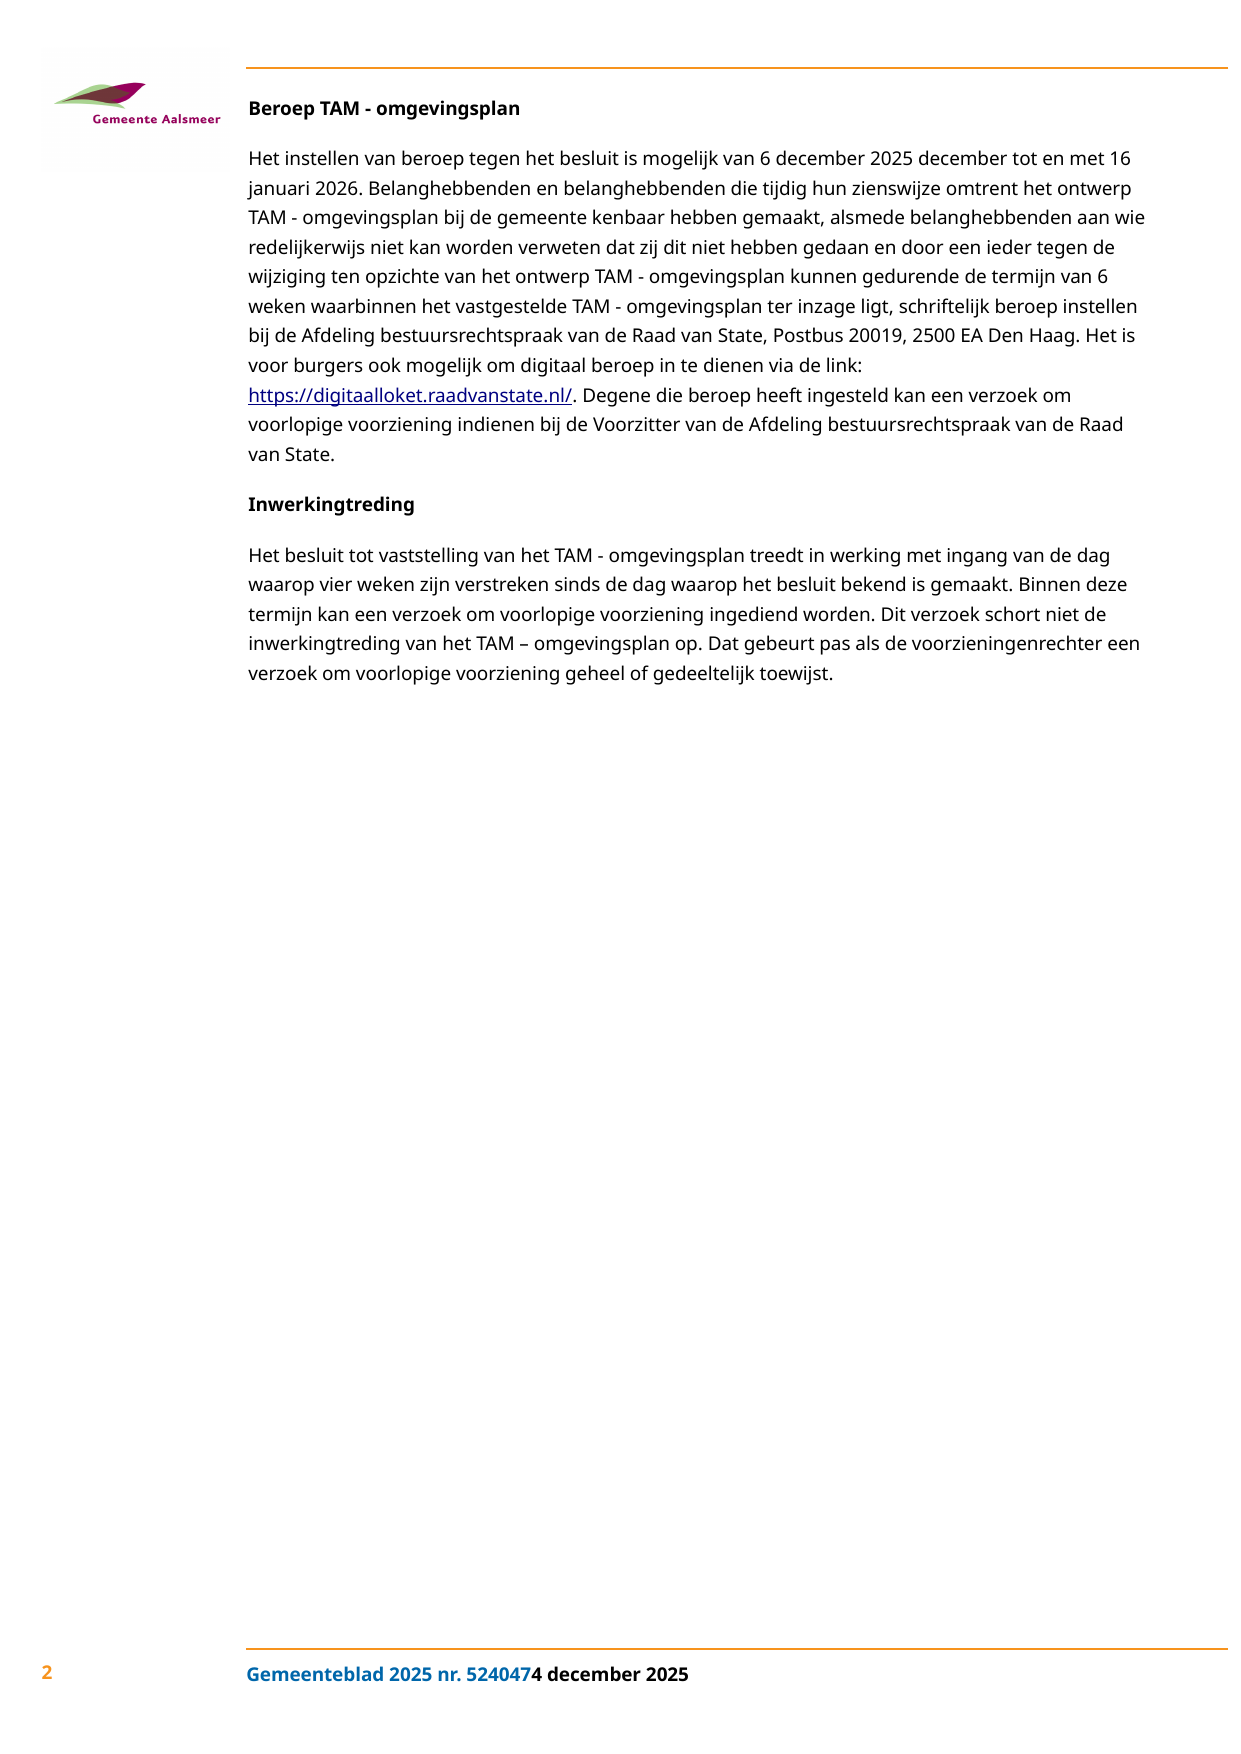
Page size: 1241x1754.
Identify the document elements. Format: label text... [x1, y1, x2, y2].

text Inwerkingtreding [248, 491, 1152, 517]
text Het besluit tot vaststelling van het TAM - omgevingsplan treedt in werking met ingang van de dag waarop vier weken zijn verstreken sinds de dag waarop het besluit bekend is gemaakt. Binnen deze termijn kan een verzoek om voorlopige voorziening ingediend worden. Dit verzoek schort niet de inwerkingtreding van het TAM – omgevingsplan op. Dat gebeurt pas als de voorzieningenrechter een verzoek om voorlopige voorziening geheel of gedeeltelijk toewijst. [248, 542, 1152, 686]
picture [41, 47, 231, 172]
text Beroep TAM - omgevingsplan [248, 95, 1152, 121]
text Het instellen van beroep tegen het besluit is mogelijk van 6 december 2025 december tot en met 16 januari 2026. Belanghebbenden en belanghebbenden die tijdig hun zienswijze omtrent het ontwerp TAM - omgevingsplan bij de gemeente kenbaar hebben gemaakt, alsmede belanghebbenden aan wie redelijkerwijs niet kan worden verweten dat zij dit niet hebben gedaan en door een ieder tegen de wijziging ten opzichte van het ontwerp TAM - omgevingsplan kunnen gedurende de termijn van 6 weken waarbinnen het vastgestelde TAM - omgevingsplan ter inzage ligt, schriftelijk beroep instellen bij de Afdeling bestuursrechtspraak van de Raad van State, Postbus 20019, 2500 EA Den Haag. Het is voor burgers ook mogelijk om digitaal beroep in te dienen via de link: https://digitaalloket.raadvanstate.nl/. Degene die beroep heeft ingesteld kan een verzoek om voorlopige voorziening indienen bij de Voorzitter van de Afdeling bestuursrechtspraak van de Raad van State. [248, 145, 1152, 467]
